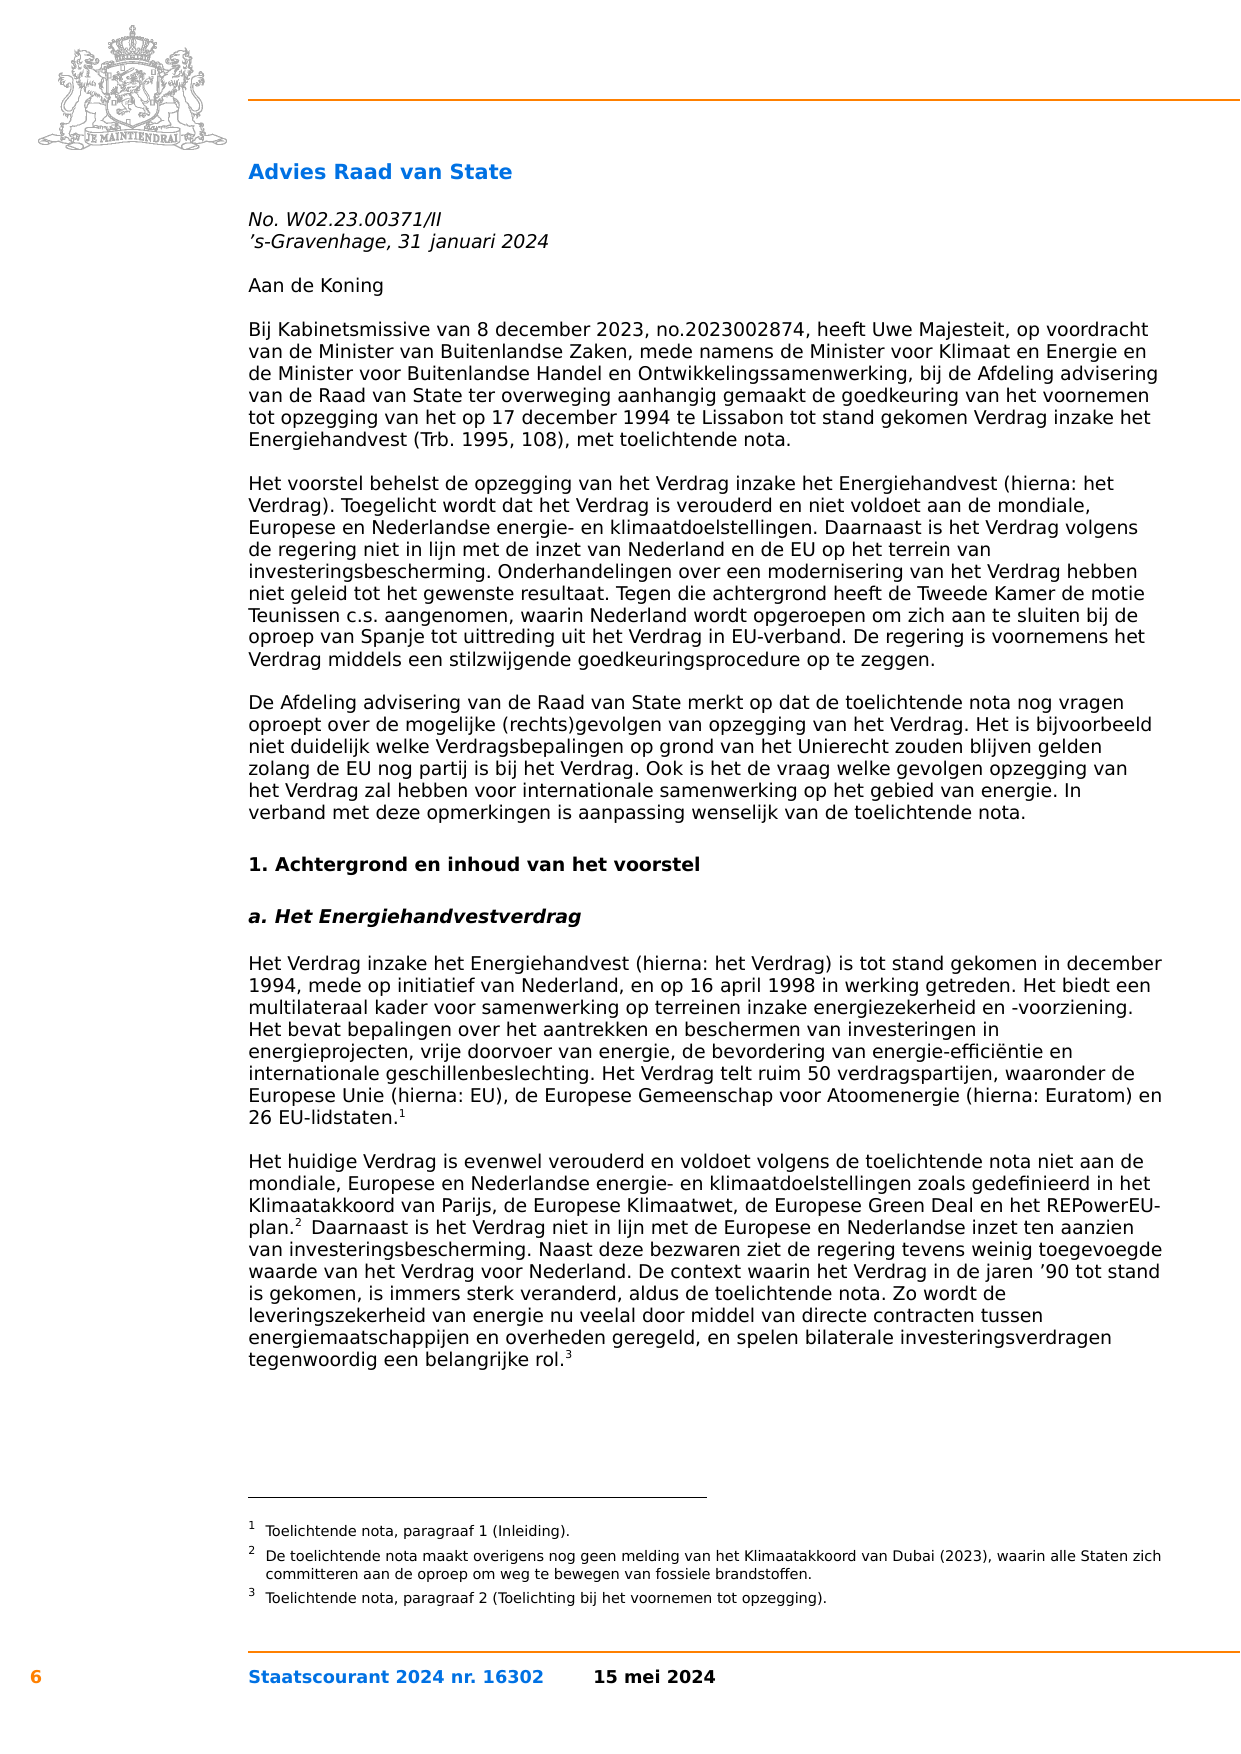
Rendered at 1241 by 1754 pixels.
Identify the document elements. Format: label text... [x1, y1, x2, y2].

subtitle a. Het Energiehandvestverdrag [248, 906, 1163, 928]
text De Afdeling advisering van de Raad van State merkt op dat de toelichtende nota nog vragen oproept over de mogelijke (rechts)gevolgen van opzegging van het Verdrag. Het is bijvoorbeeld niet duidelijk welke Verdragsbepalingen op grond van het Unierecht zouden blijven gelden zolang de EU nog partij is bij het Verdrag. Ook is het de vraag welke gevolgen opzegging van het Verdrag zal hebben voor internationale samenwerking op het gebied van energie. In verband met deze opmerkingen is aanpassing wenselijk van de toelichtende nota. [248, 692, 1163, 824]
text Aan de Koning [248, 275, 1163, 297]
text ’s-Gravenhage, 31 januari 2024 [248, 231, 1163, 253]
text No. W02.23.00371/II [248, 209, 1163, 231]
text Toelichtende nota, paragraaf 1 (Inleiding). [248, 1519, 1163, 1541]
text Het voorstel behelst de opzegging van het Verdrag inzake het Energiehandvest (hierna: het Verdrag). Toegelicht wordt dat het Verdrag is verouderd en niet voldoet aan de mondiale, Europese en Nederlandse energie- en klimaatdoelstellingen. Daarnaast is het Verdrag volgens de regering niet in lijn met de inzet van Nederland en de EU op het terrein van investeringsbescherming. Onderhandelingen over een modernisering van het Verdrag hebben niet geleid tot het gewenste resultaat. Tegen die achtergrond heeft de Tweede Kamer de motie Teunissen c.s. aangenomen, waarin Nederland wordt opgeroepen om zich aan te sluiten bij de oproep van Spanje tot uittreding uit het Verdrag in EU-verband. De regering is voornemens het Verdrag middels een stilzwijgende goedkeuringsprocedure op te zeggen. [248, 473, 1163, 670]
text Bij Kabinetsmissive van 8 december 2023, no.2023002874, heeft Uwe Majesteit, op voordracht van de Minister van Buitenlandse Zaken, mede namens de Minister voor Klimaat en Energie en de Minister voor Buitenlandse Handel en Ontwikkelingssamenwerking, bij de Afdeling advisering van de Raad van State ter overweging aanhangig gemaakt de goedkeuring van het voornemen tot opzegging van het op 17 december 1994 te Lissabon tot stand gekomen Verdrag inzake het Energiehandvest (Trb. 1995, 108), met toelichtende nota. [248, 319, 1163, 451]
text De toelichtende nota maakt overigens nog geen melding van het Klimaatakkoord van Dubai (2023), waarin alle Staten zich committeren aan de oproep om weg te bewegen van fossiele brandstoffen. [248, 1544, 1163, 1583]
text Het Verdrag inzake het Energiehandvest (hierna: het Verdrag) is tot stand gekomen in december 1994, mede op initiatief van Nederland, en op 16 april 1998 in werking getreden. Het biedt een multilateraal kader voor samenwerking op terreinen inzake energiezekerheid en -voorziening. Het bevat bepalingen over het aantrekken en beschermen van investeringen in energieprojecten, vrije doorvoer van energie, de bevordering van energie-efficiëntie en internationale geschillenbeslechting. Het Verdrag telt ruim 50 verdragspartijen, waaronder de Europese Unie (hierna: EU), de Europese Gemeenschap voor Atoomenergie (hierna: Euratom) en 26 EU-lidstaten. [248, 953, 1163, 1129]
text Toelichtende nota, paragraaf 2 (Toelichting bij het voornemen tot opzegging). [248, 1586, 1163, 1608]
picture [38, 25, 227, 150]
subtitle 1. Achtergrond en inhoud van het voorstel [248, 854, 1163, 876]
subtitle Advies Raad van State [248, 160, 1163, 184]
text Het huidige Verdrag is evenwel verouderd en voldoet volgens de toelichtende nota niet aan de mondiale, Europese en Nederlandse energie- en klimaatdoelstellingen zoals gedefinieerd in het Klimaatakkoord van Parijs, de Europese Klimaatwet, de Europese Green Deal en het REPowerEU-plan. Daarnaast is het Verdrag niet in lijn met de Europese en Nederlandse inzet ten aanzien van investeringsbescherming. Naast deze bezwaren ziet de regering tevens weinig toegevoegde waarde van het Verdrag voor Nederland. De context waarin het Verdrag in de jaren ’90 tot stand is gekomen, is immers sterk veranderd, aldus de toelichtende nota. Zo wordt de leveringszekerheid van energie nu veelal door middel van directe contracten tussen energiemaatschappijen en overheden geregeld, en spelen bilaterale investeringsverdragen tegenwoordig een belangrijke rol. [248, 1151, 1163, 1371]
